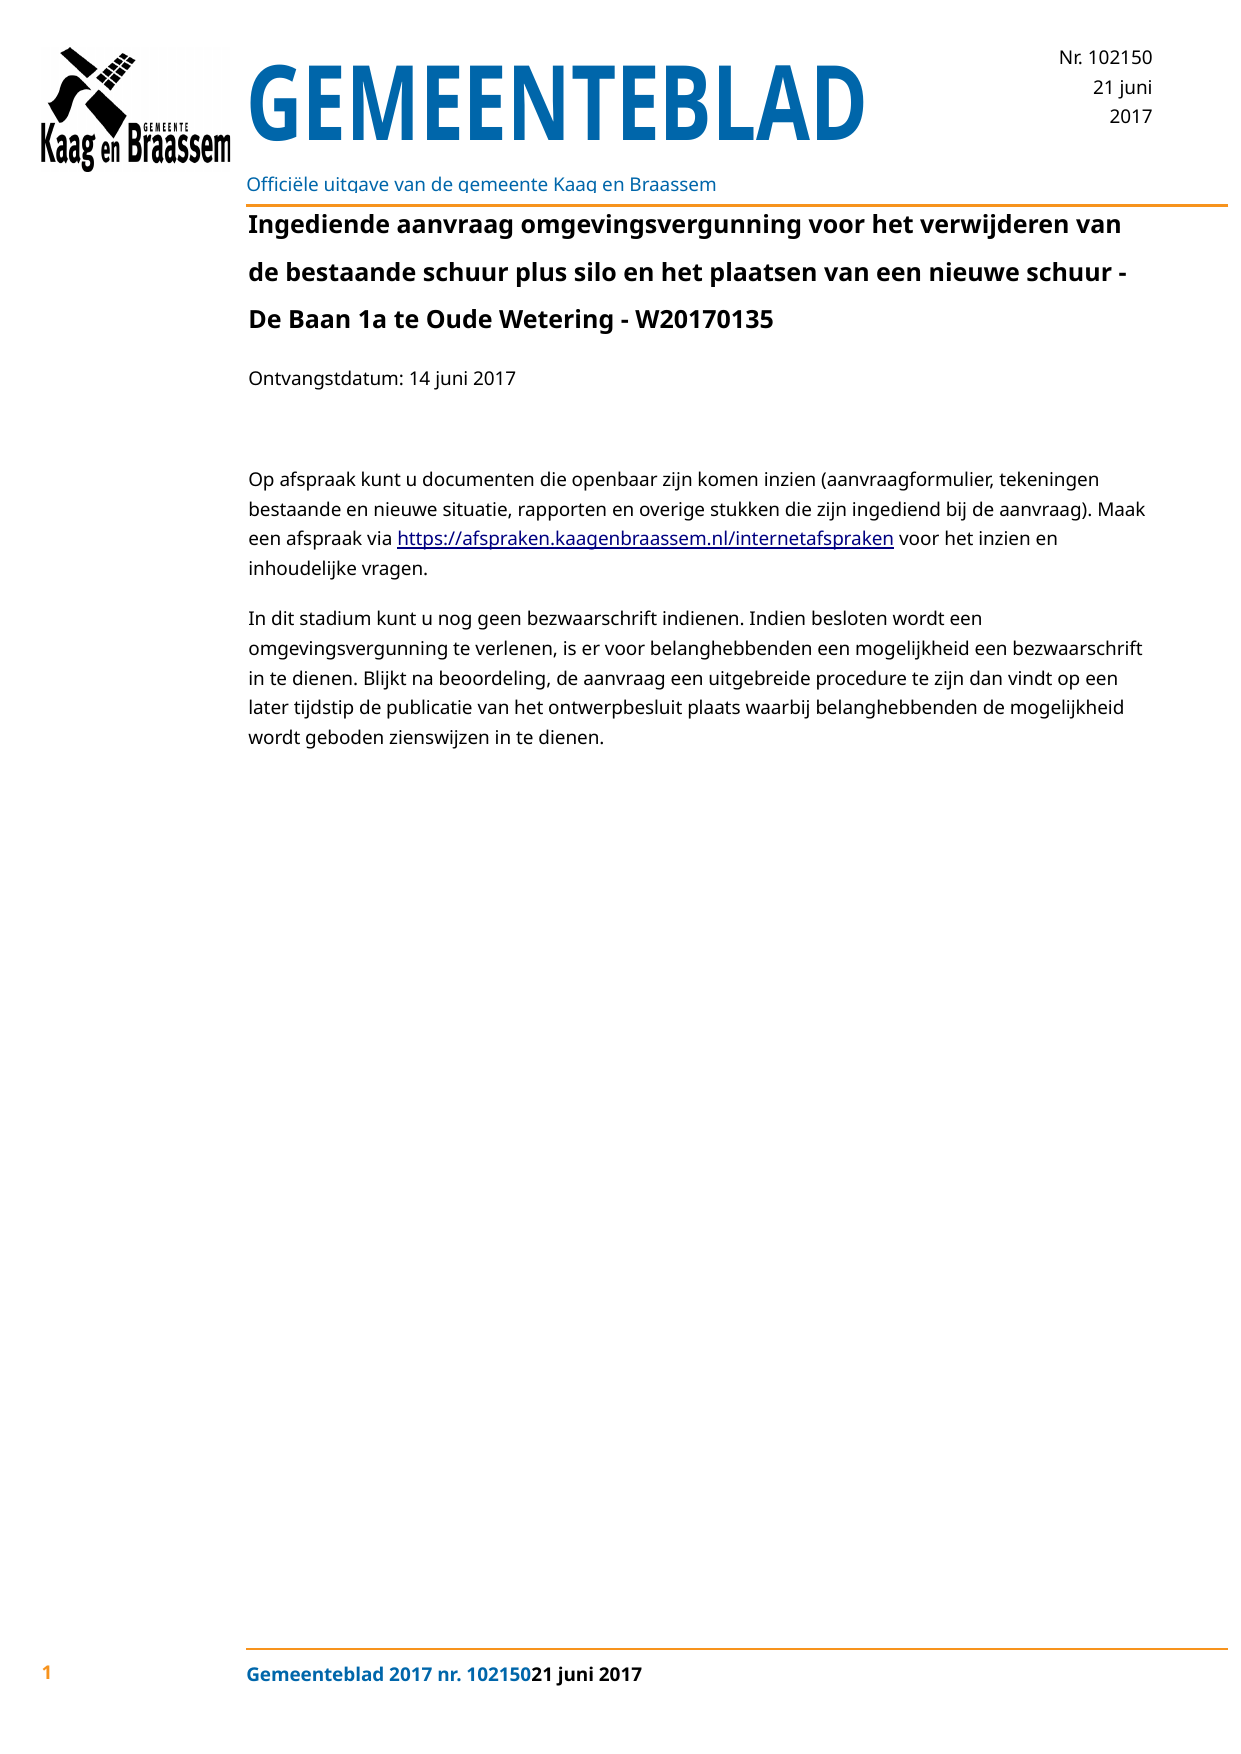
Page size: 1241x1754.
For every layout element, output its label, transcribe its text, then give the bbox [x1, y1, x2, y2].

text Ingediende aanvraag omgevingsvergunning voor het verwijderen van de bestaande schuur plus silo en het plaatsen van een nieuwe schuur - De Baan 1a te Oude Wetering - W20170135 [248, 207, 1152, 336]
text In dit stadium kunt u nog geen bezwaarschrift indienen. Indien besloten wordt een omgevingsvergunning te verlenen, is er voor belanghebbenden een mogelijkheid een bezwaarschrift in te dienen. Blijkt na beoordeling, de aanvraag een uitgebreide procedure te zijn dan vindt op een later tijdstip de publicatie van het ontwerpbesluit plaats waarbij belanghebbenden de mogelijkheid wordt geboden zienswijzen in te dienen. [248, 606, 1152, 749]
picture [41, 47, 231, 172]
text Op afspraak kunt u documenten die openbaar zijn komen inzien (aanvraagformulier, tekeningen bestaande en nieuwe situatie, rapporten en overige stukken die zijn ingediend bij de aanvraag). Maak een afspraak via https://afspraken.kaagenbraassem.nl/internetafspraken voor het inzien en inhoudelijke vragen. [248, 466, 1152, 581]
text Ontvangstdatum: 14 juni 2017 [248, 366, 1152, 391]
